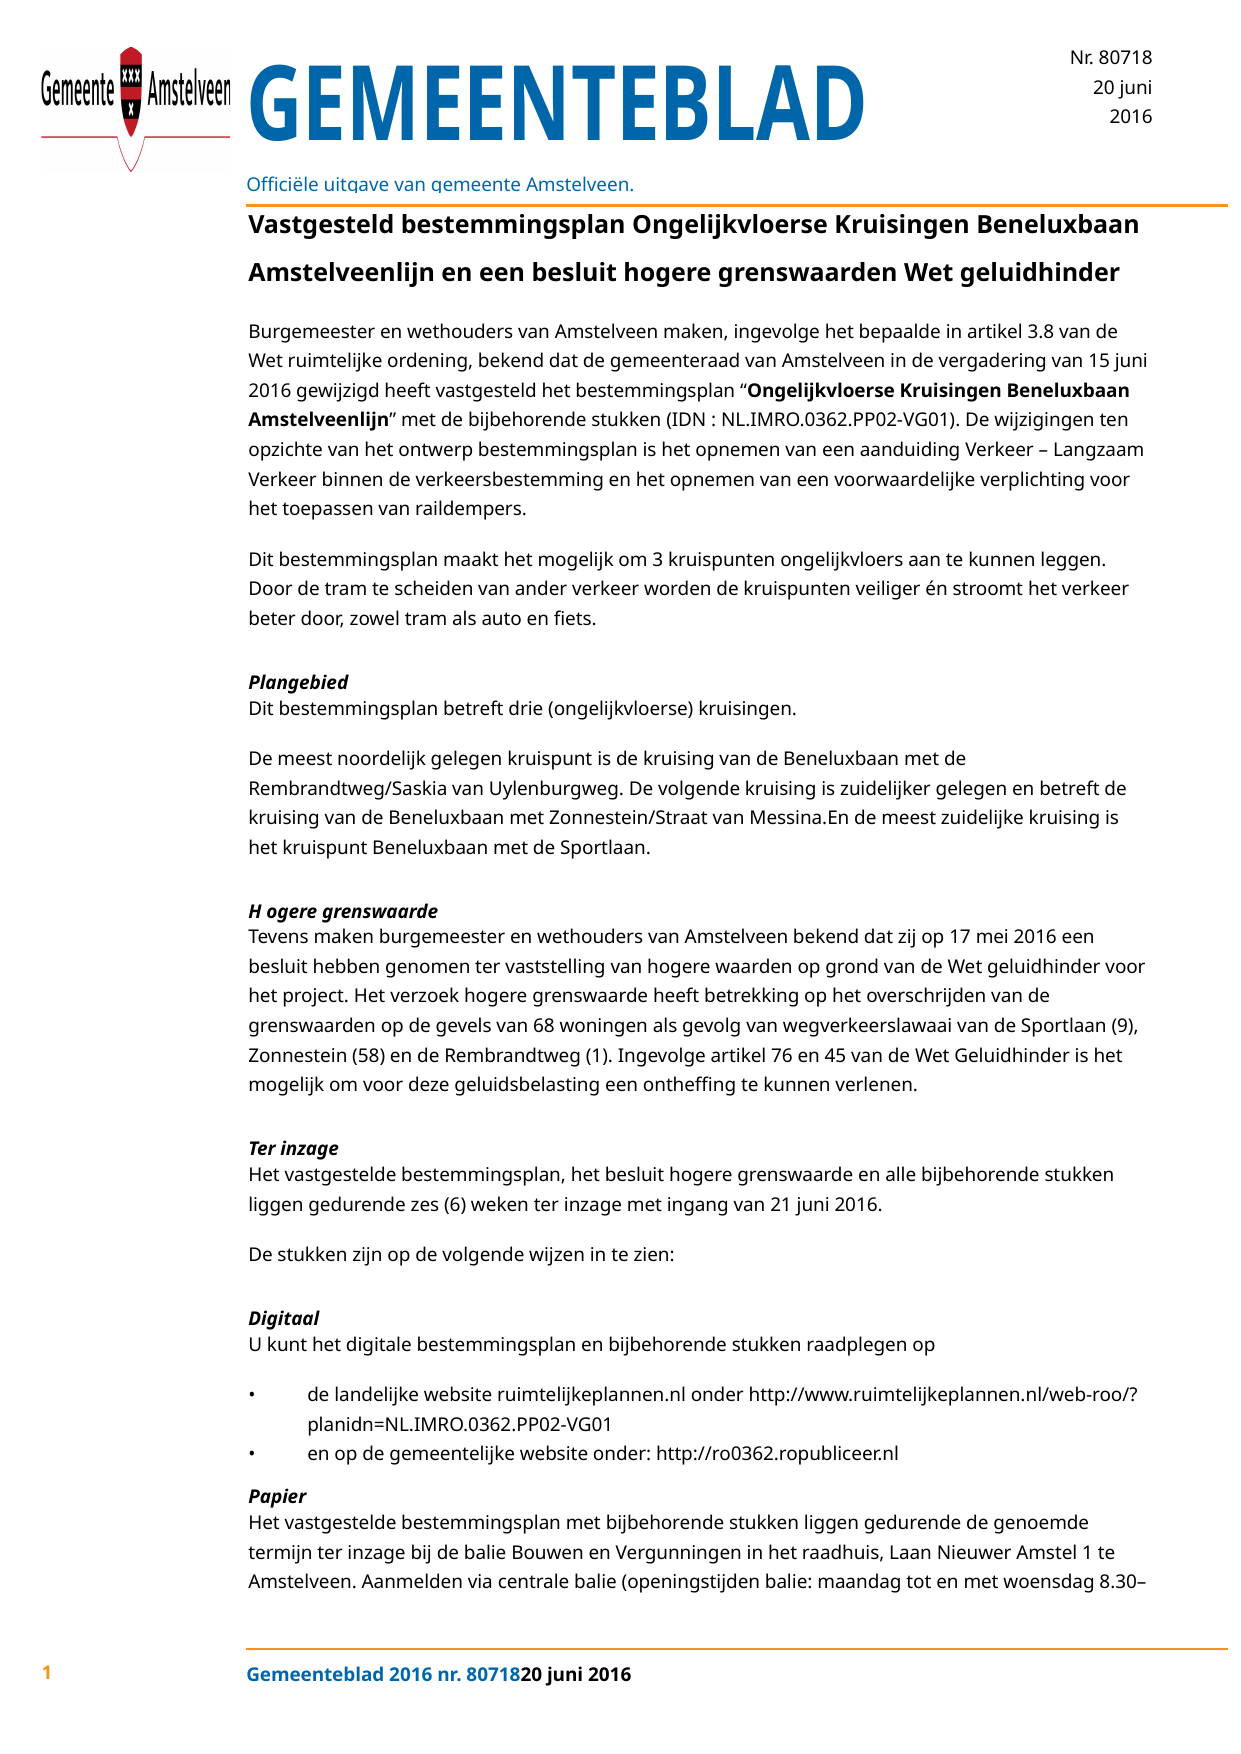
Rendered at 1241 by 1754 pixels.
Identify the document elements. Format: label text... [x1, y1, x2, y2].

text Het vastgestelde bestemmingsplan met bijbehorende stukken liggen gedurende de genoemde termijn ter inzage bij de balie Bouwen en Vergunningen in het raadhuis, Laan Nieuwer Amstel 1 te Amstelveen. Aanmelden via centrale balie (openingstijden balie: maandag tot en met woensdag 8.30– [248, 1509, 1152, 1594]
picture [41, 47, 231, 172]
list de landelijke website ruimtelijkeplannen.nl onder http://www.ruimtelijkeplannen.nl/web-roo/?planidn=NL.IMRO.0362.PP02-VG01 [248, 1381, 1152, 1437]
text H ogere grenswaarde [248, 898, 1152, 923]
text De meest noordelijk gelegen kruispunt is de kruising van de Beneluxbaan met de Rembrandtweg/Saskia van Uylenburgweg. De volgende kruising is zuidelijker gelegen en betreft de kruising van de Beneluxbaan met Zonnestein/Straat van Messina.En de meest zuidelijke kruising is het kruispunt Beneluxbaan met de Sportlaan. [248, 745, 1152, 859]
text Burgemeester en wethouders van Amstelveen maken, ingevolge het bepaalde in artikel 3.8 van de Wet ruimtelijke ordening, bekend dat de gemeenteraad van Amstelveen in de vergadering van 15 juni 2016 gewijzigd heeft vastgesteld het bestemmingsplan “Ongelijkvloerse Kruisingen Beneluxbaan Amstelveenlijn” met de bijbehorende stukken (IDN : NL.IMRO.0362.PP02-VG01). De wijzigingen ten opzichte van het ontwerp bestemmingsplan is het opnemen van een aanduiding Verkeer – Langzaam Verkeer binnen de verkeersbestemming en het opnemen van een voorwaardelijke verplichting voor het toepassen van raildempers. [248, 318, 1152, 521]
text Het vastgestelde bestemmingsplan, het besluit hogere grenswaarde en alle bijbehorende stukken liggen gedurende zes (6) weken ter inzage met ingang van 21 juni 2016. [248, 1161, 1152, 1216]
text Digitaal [248, 1305, 1152, 1331]
list en op de gemeentelijke website onder: http://ro0362.ropubliceer.nl [248, 1440, 1152, 1466]
text Plangebied [248, 669, 1152, 695]
text Vastgesteld bestemmingsplan Ongelijkvloerse Kruisingen Beneluxbaan Amstelveenlijn en een besluit hogere grenswaarden Wet geluidhinder [248, 207, 1152, 288]
text Dit bestemmingsplan maakt het mogelijk om 3 kruispunten ongelijkvloers aan te kunnen leggen. Door de tram te scheiden van ander verkeer worden de kruispunten veiliger én stroomt het verkeer beter door, zowel tram als auto en fiets. [248, 546, 1152, 631]
text U kunt het digitale bestemmingsplan en bijbehorende stukken raadplegen op [248, 1331, 1152, 1357]
text De stukken zijn op de volgende wijzen in te zien: [248, 1241, 1152, 1267]
text Dit bestemmingsplan betreft drie (ongelijkvloerse) kruisingen. [248, 695, 1152, 720]
text Ter inzage [248, 1135, 1152, 1161]
text Tevens maken burgemeester en wethouders van Amstelveen bekend dat zij op 17 mei 2016 een besluit hebben genomen ter vaststelling van hogere waarden op grond van de Wet geluidhinder voor het project. Het verzoek hogere grenswaarde heeft betrekking op het overschrijden van de grenswaarden op de gevels van 68 woningen als gevolg van wegverkeerslawaai van de Sportlaan (9), Zonnestein (58) en de Rembrandtweg (1). Ingevolge artikel 76 en 45 van de Wet Geluidhinder is het mogelijk om voor deze geluidsbelasting een ontheffing te kunnen verlenen. [248, 923, 1152, 1097]
text Papier [248, 1483, 1152, 1509]
